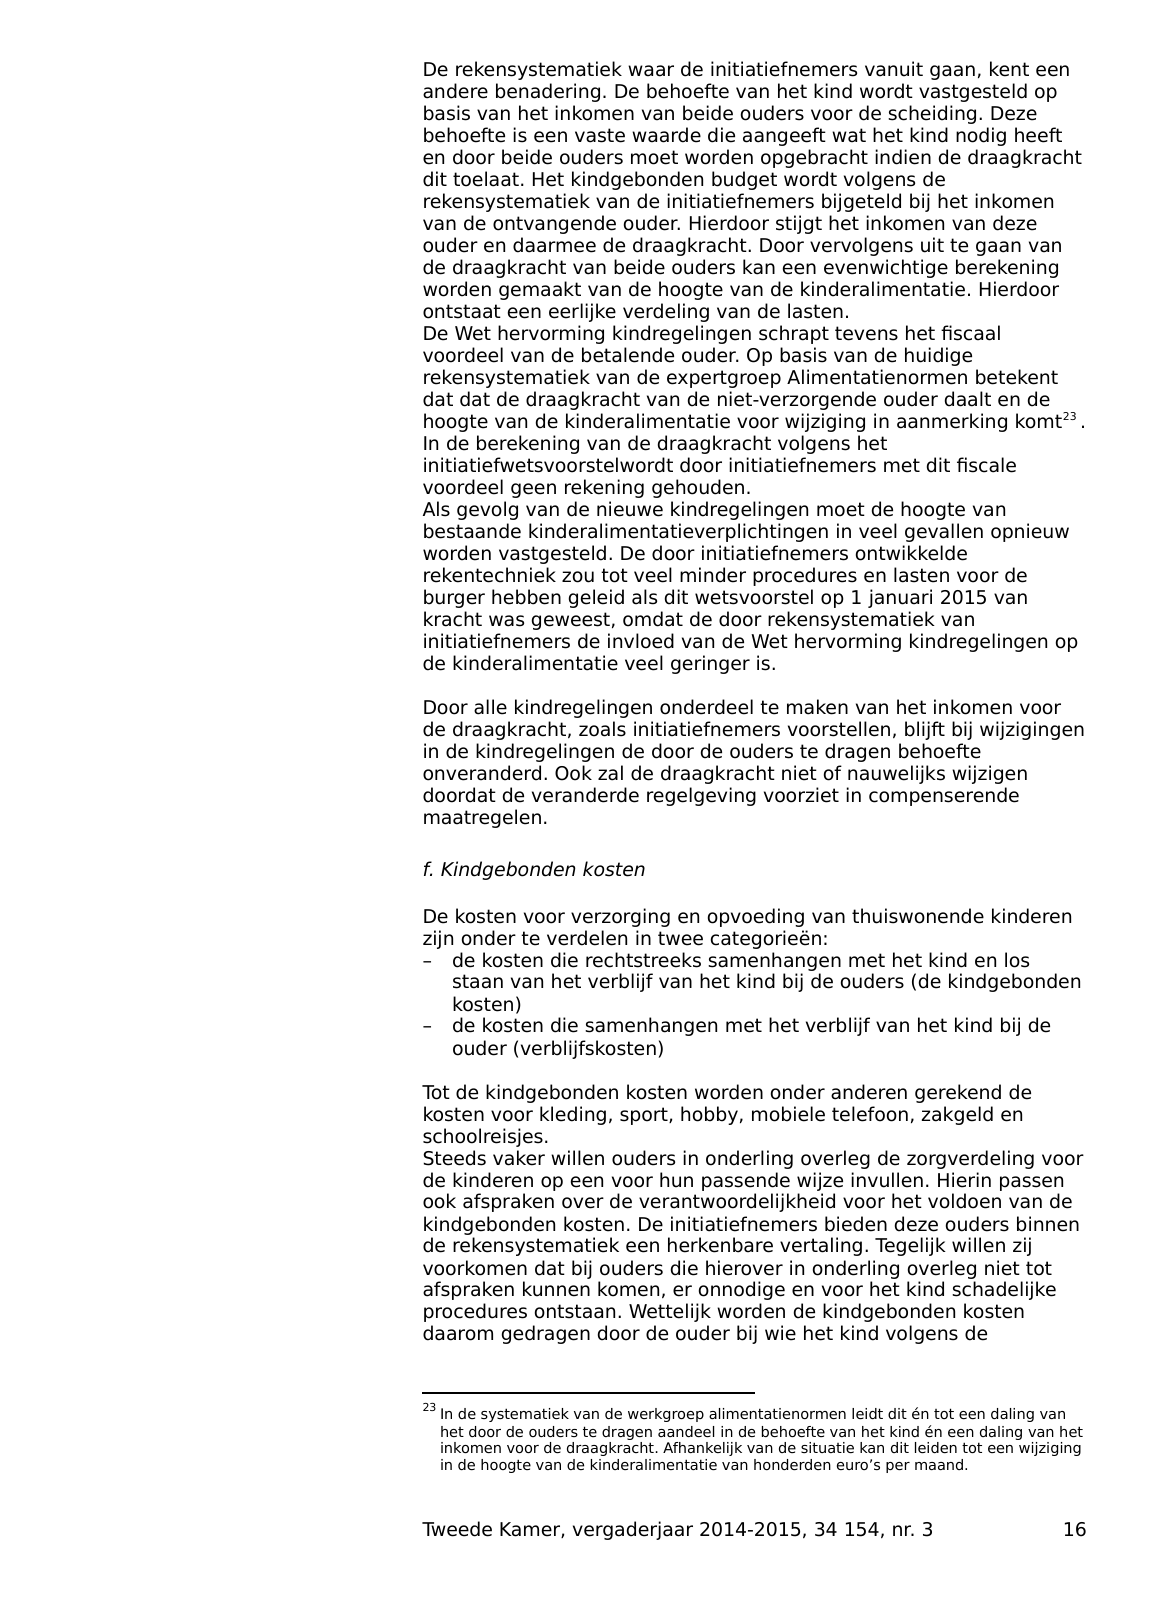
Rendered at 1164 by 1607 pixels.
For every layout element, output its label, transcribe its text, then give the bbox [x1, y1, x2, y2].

text De rekensystematiek waar de initiatiefnemers vanuit gaan, kent een andere benadering. De behoefte van het kind wordt vastgesteld op basis van het inkomen van beide ouders voor de scheiding. Deze behoefte is een vaste waarde die aangeeft wat het kind nodig heeft en door beide ouders moet worden opgebracht indien de draagkracht dit toelaat. Het kindgebonden budget wordt volgens de rekensystematiek van de initiatiefnemers bijgeteld bij het inkomen van de ontvangende ouder. Hierdoor stijgt het inkomen van deze ouder en daarmee de draagkracht. Door vervolgens uit te gaan van de draagkracht van beide ouders kan een evenwichtige berekening worden gemaakt van de hoogte van de kinderalimentatie. Hierdoor ontstaat een eerlijke verdeling van de lasten. [422, 59, 1087, 323]
text In de systematiek van de werkgroep alimentatienormen leidt dit én tot een daling van het door de ouders te dragen aandeel in de behoefte van het kind én een daling van het inkomen voor de draagkracht. Afhankelijk van de situatie kan dit leiden tot een wijziging in de hoogte van de kinderalimentatie van honderden euro’s per maand. [422, 1402, 1087, 1474]
text Als gevolg van de nieuwe kindregelingen moet de hoogte van bestaande kinderalimentatieverplichtingen in veel gevallen opnieuw worden vastgesteld. De door initiatiefnemers ontwikkelde rekentechniek zou tot veel minder procedures en lasten voor de burger hebben geleid als dit wetsvoorstel op 1 januari 2015 van kracht was geweest, omdat de door rekensystematiek van initiatiefnemers de invloed van de Wet hervorming kindregelingen op de kinderalimentatie veel geringer is. [422, 499, 1087, 674]
text – de kosten die rechtstreeks samenhangen met het kind en los staan van het verblijf van het kind bij de ouders (de kindgebonden kosten) [422, 949, 1087, 1015]
text De Wet hervorming kindregelingen schrapt tevens het fiscaal voordeel van de betalende ouder. Op basis van de huidige rekensystematiek van de expertgroep Alimentatienormen betekent dat dat de draagkracht van de niet-verzorgende ouder daalt en de hoogte van de kinderalimentatie voor wijziging in aanmerking komt. In de berekening van de draagkracht volgens het initiatiefwetsvoorstelwordt door initiatiefnemers met dit fiscale voordeel geen rekening gehouden. [422, 323, 1087, 499]
text – de kosten die samenhangen met het verblijf van het kind bij de ouder (verblijfskosten) [422, 1015, 1087, 1059]
text De kosten voor verzorging en opvoeding van thuiswonende kinderen zijn onder te verdelen in twee categorieën: [422, 906, 1087, 949]
subtitle f. Kindgebonden kosten [422, 858, 1087, 881]
text Door alle kindregelingen onderdeel te maken van het inkomen voor de draagkracht, zoals initiatiefnemers voorstellen, blijft bij wijzigingen in de kindregelingen de door de ouders te dragen behoefte onveranderd. Ook zal de draagkracht niet of nauwelijks wijzigen doordat de veranderde regelgeving voorziet in compenserende maatregelen. [422, 697, 1087, 828]
text Tot de kindgebonden kosten worden onder anderen gerekend de kosten voor kleding, sport, hobby, mobiele telefoon, zakgeld en schoolreisjes. [422, 1082, 1087, 1147]
text Steeds vaker willen ouders in onderling overleg de zorgverdeling voor de kinderen op een voor hun passende wijze invullen. Hierin passen ook afspraken over de verantwoordelijkheid voor het voldoen van de kindgebonden kosten. De initiatiefnemers bieden deze ouders binnen de rekensystematiek een herkenbare vertaling. Tegelijk willen zij voorkomen dat bij ouders die hierover in onderling overleg niet tot afspraken kunnen komen, er onnodige en voor het kind schadelijke procedures ontstaan. Wettelijk worden de kindgebonden kosten daarom gedragen door de ouder bij wie het kind volgens de [422, 1147, 1087, 1345]
